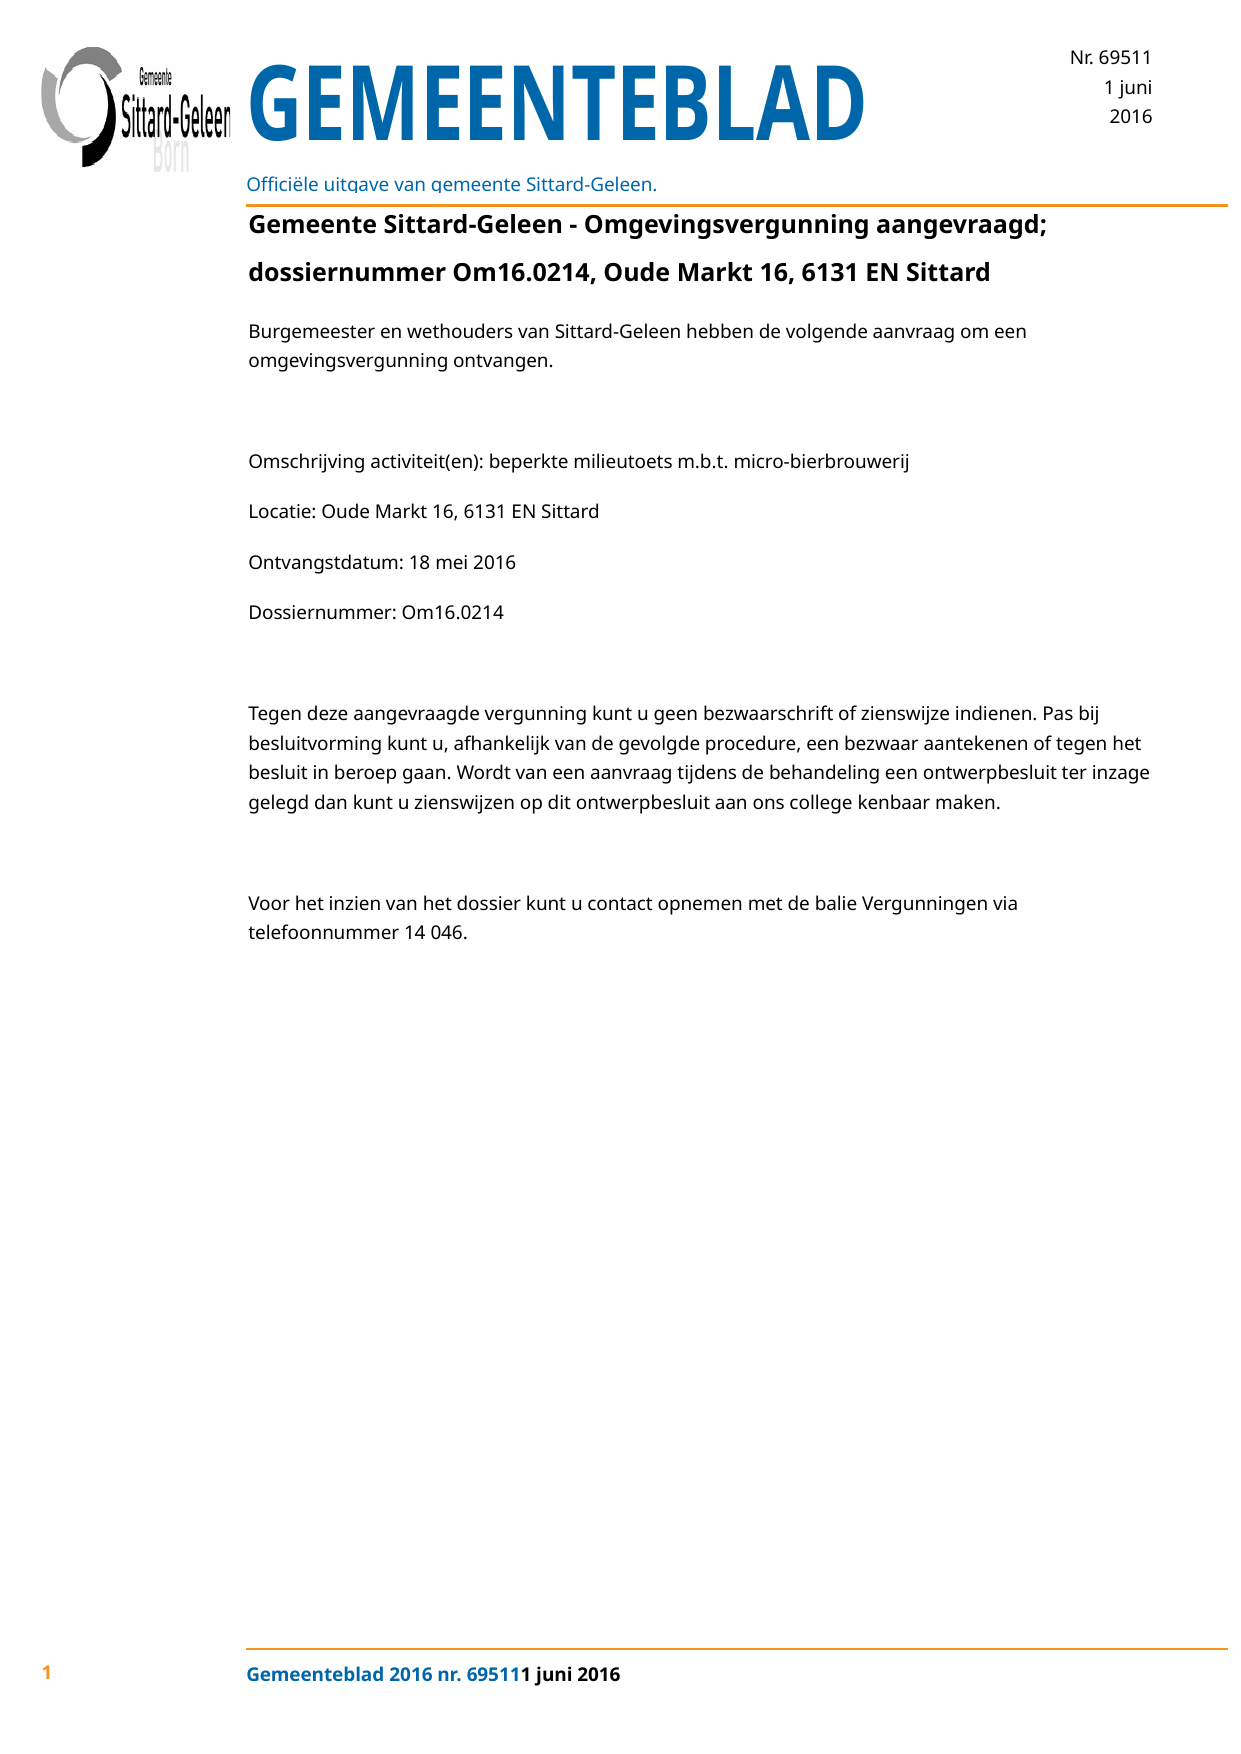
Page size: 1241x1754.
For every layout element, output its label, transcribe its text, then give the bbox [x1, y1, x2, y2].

text Locatie: Oude Markt 16, 6131 EN Sittard [248, 499, 1152, 524]
picture [41, 47, 231, 172]
text Ontvangstdatum: 18 mei 2016 [248, 549, 1152, 575]
text Gemeente Sittard-Geleen - Omgevingsvergunning aangevraagd; dossiernummer Om16.0214, Oude Markt 16, 6131 EN Sittard [248, 207, 1152, 288]
text Voor het inzien van het dossier kunt u contact opnemen met de balie Vergunningen via telefoonnummer 14 046. [248, 890, 1152, 945]
text Burgemeester en wethouders van Sittard-Geleen hebben de volgende aanvraag om een omgevingsvergunning ontvangen. [248, 318, 1152, 373]
text Omschrijving activiteit(en): beperkte milieutoets m.b.t. micro-bierbrouwerij [248, 448, 1152, 474]
text Tegen deze aangevraagde vergunning kunt u geen bezwaarschrift of zienswijze indienen. Pas bij besluitvorming kunt u, afhankelijk van de gevolgde procedure, een bezwaar aantekenen of tegen het besluit in beroep gaan. Wordt van een aanvraag tijdens de behandeling een ontwerpbesluit ter inzage gelegd dan kunt u zienswijzen op dit ontwerpbesluit aan ons college kenbaar maken. [248, 700, 1152, 815]
text Dossiernummer: Om16.0214 [248, 599, 1152, 625]
